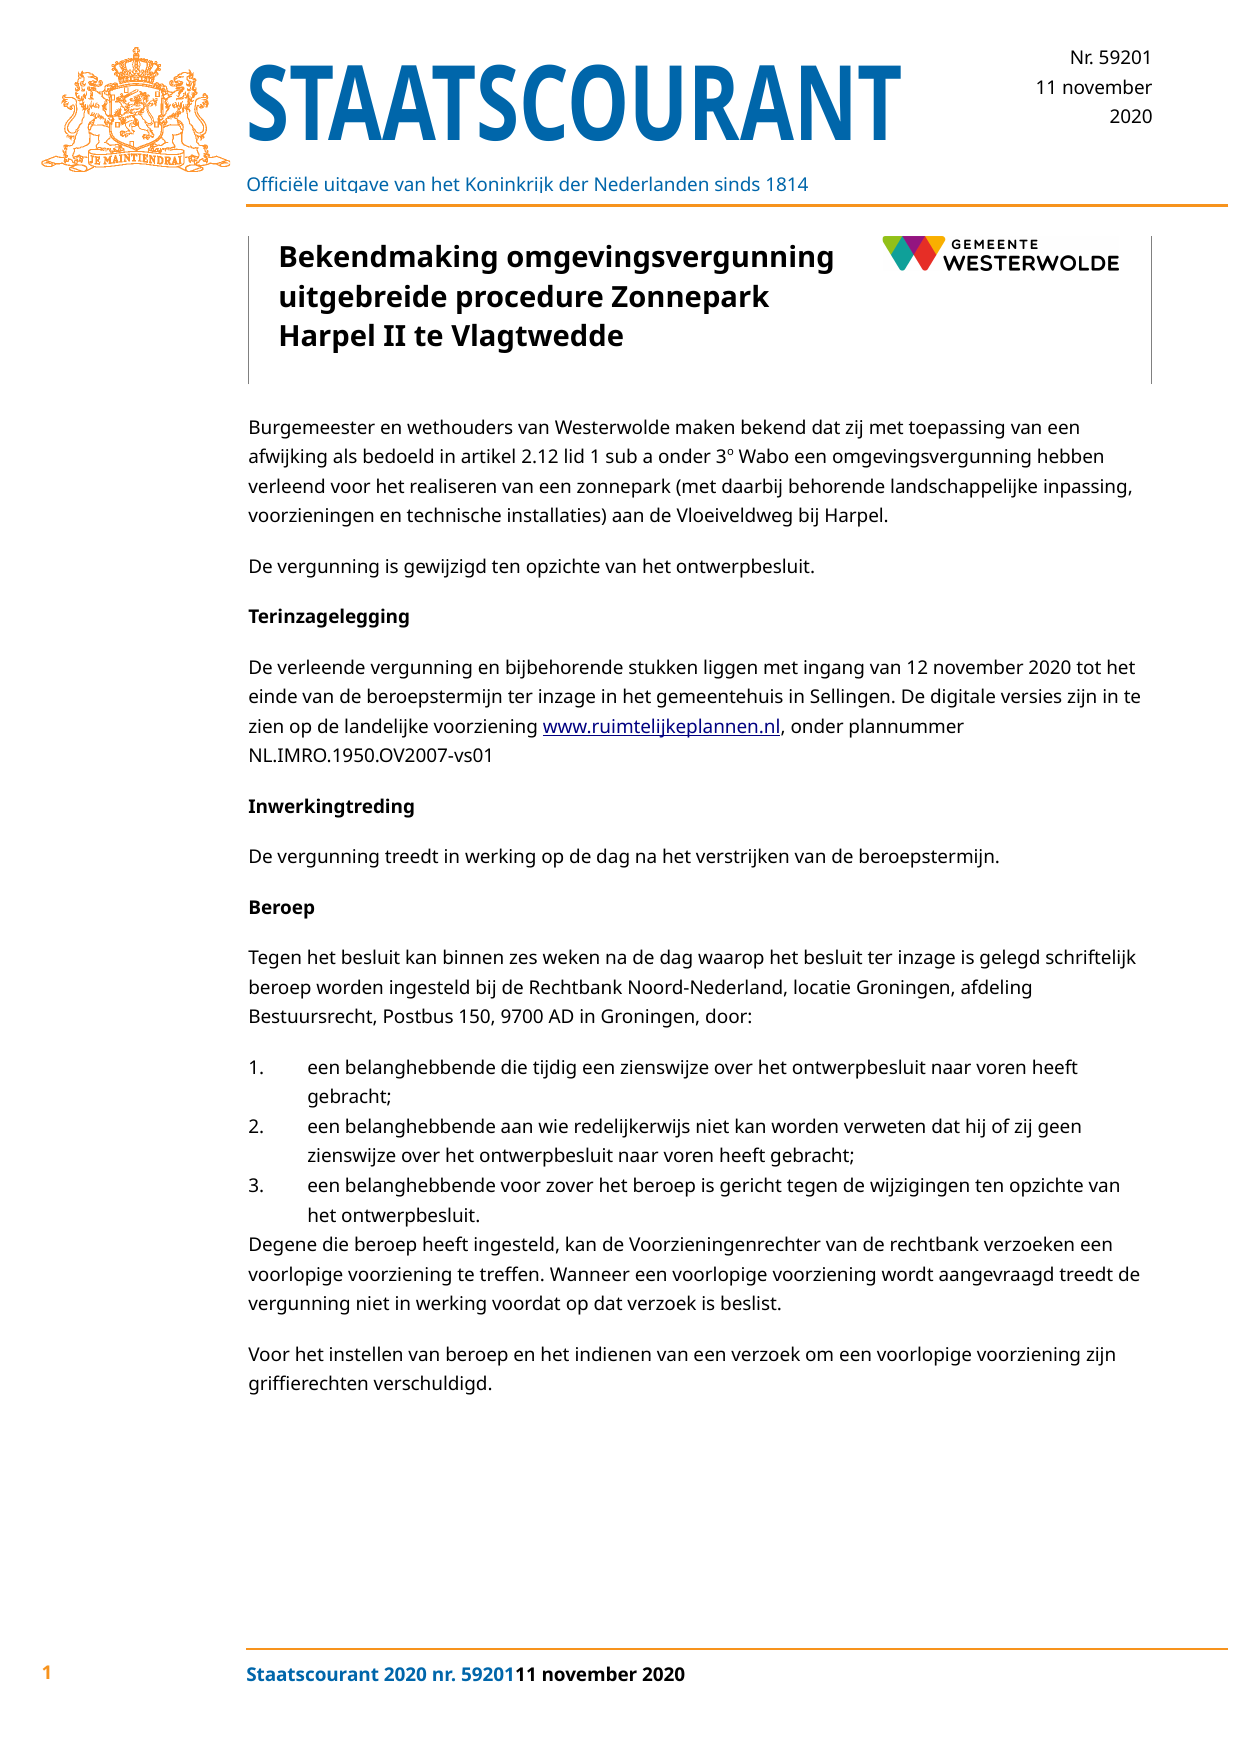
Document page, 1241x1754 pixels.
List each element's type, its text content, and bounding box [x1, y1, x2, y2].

list een belanghebbende aan wie redelijkerwijs niet kan worden verweten dat hij of zij geen zienswijze over het ontwerpbesluit naar voren heeft gebracht; [248, 1113, 1152, 1168]
text Terinzagelegging [248, 603, 1152, 629]
text De verleende vergunning en bijbehorende stukken liggen met ingang van 12 november 2020 tot het einde van de beroepstermijn ter inzage in het gemeentehuis in Sellingen. De digitale versies zijn in te zien op de landelijke voorziening www.ruimtelijkeplannen.nl, onder plannummer NL.IMRO.1950.OV2007-vs01 [248, 654, 1152, 768]
text Tegen het besluit kan binnen zes weken na de dag waarop het besluit ter inzage is gelegd schriftelijk beroep worden ingesteld bij de Rechtbank Noord-Nederland, locatie Groningen, afdeling Bestuursrecht, Postbus 150, 9700 AD in Groningen, door: [248, 944, 1152, 1029]
text Degene die beroep heeft ingesteld, kan de Voorzieningenrechter van de rechtbank verzoeken een voorlopige voorziening te treffen. Wanneer een voorlopige voorziening wordt aangevraagd treedt de vergunning niet in werking voordat op dat verzoek is beslist. [248, 1231, 1152, 1316]
text De vergunning is gewijzigd ten opzichte van het ontwerpbesluit. [248, 553, 1152, 579]
list een belanghebbende die tijdig een zienswijze over het ontwerpbesluit naar voren heeft gebracht; [248, 1054, 1152, 1109]
text Burgemeester en wethouders van Westerwolde maken bekend dat zij met toepassing van een afwijking als bedoeld in artikel 2.12 lid 1 sub a onder 3o Wabo een omgevingsvergunning hebben verleend voor het realiseren van een zonnepark (met daarbij behorende landschappelijke inpassing, voorzieningen en technische installaties) aan de Vloeiveldweg bij Harpel. [248, 414, 1152, 528]
text Inwerkingtreding [248, 793, 1152, 819]
table_header [850, 236, 1151, 384]
text Voor het instellen van beroep en het indienen van een verzoek om een voorlopige voorziening zijn griffierechten verschuldigd. [248, 1341, 1152, 1396]
table_header Bekendmaking omgevingsvergunning uitgebreide procedure Zonnepark Harpel II te Vlagtwedde [249, 236, 850, 384]
text Beroep [248, 894, 1152, 920]
text De vergunning treedt in werking op de dag na het verstrijken van de beroepstermijn. [248, 843, 1152, 869]
picture [41, 47, 231, 172]
picture [882, 236, 1119, 271]
list een belanghebbende voor zover het beroep is gericht tegen de wijzigingen ten opzichte van het ontwerpbesluit. [248, 1172, 1152, 1228]
